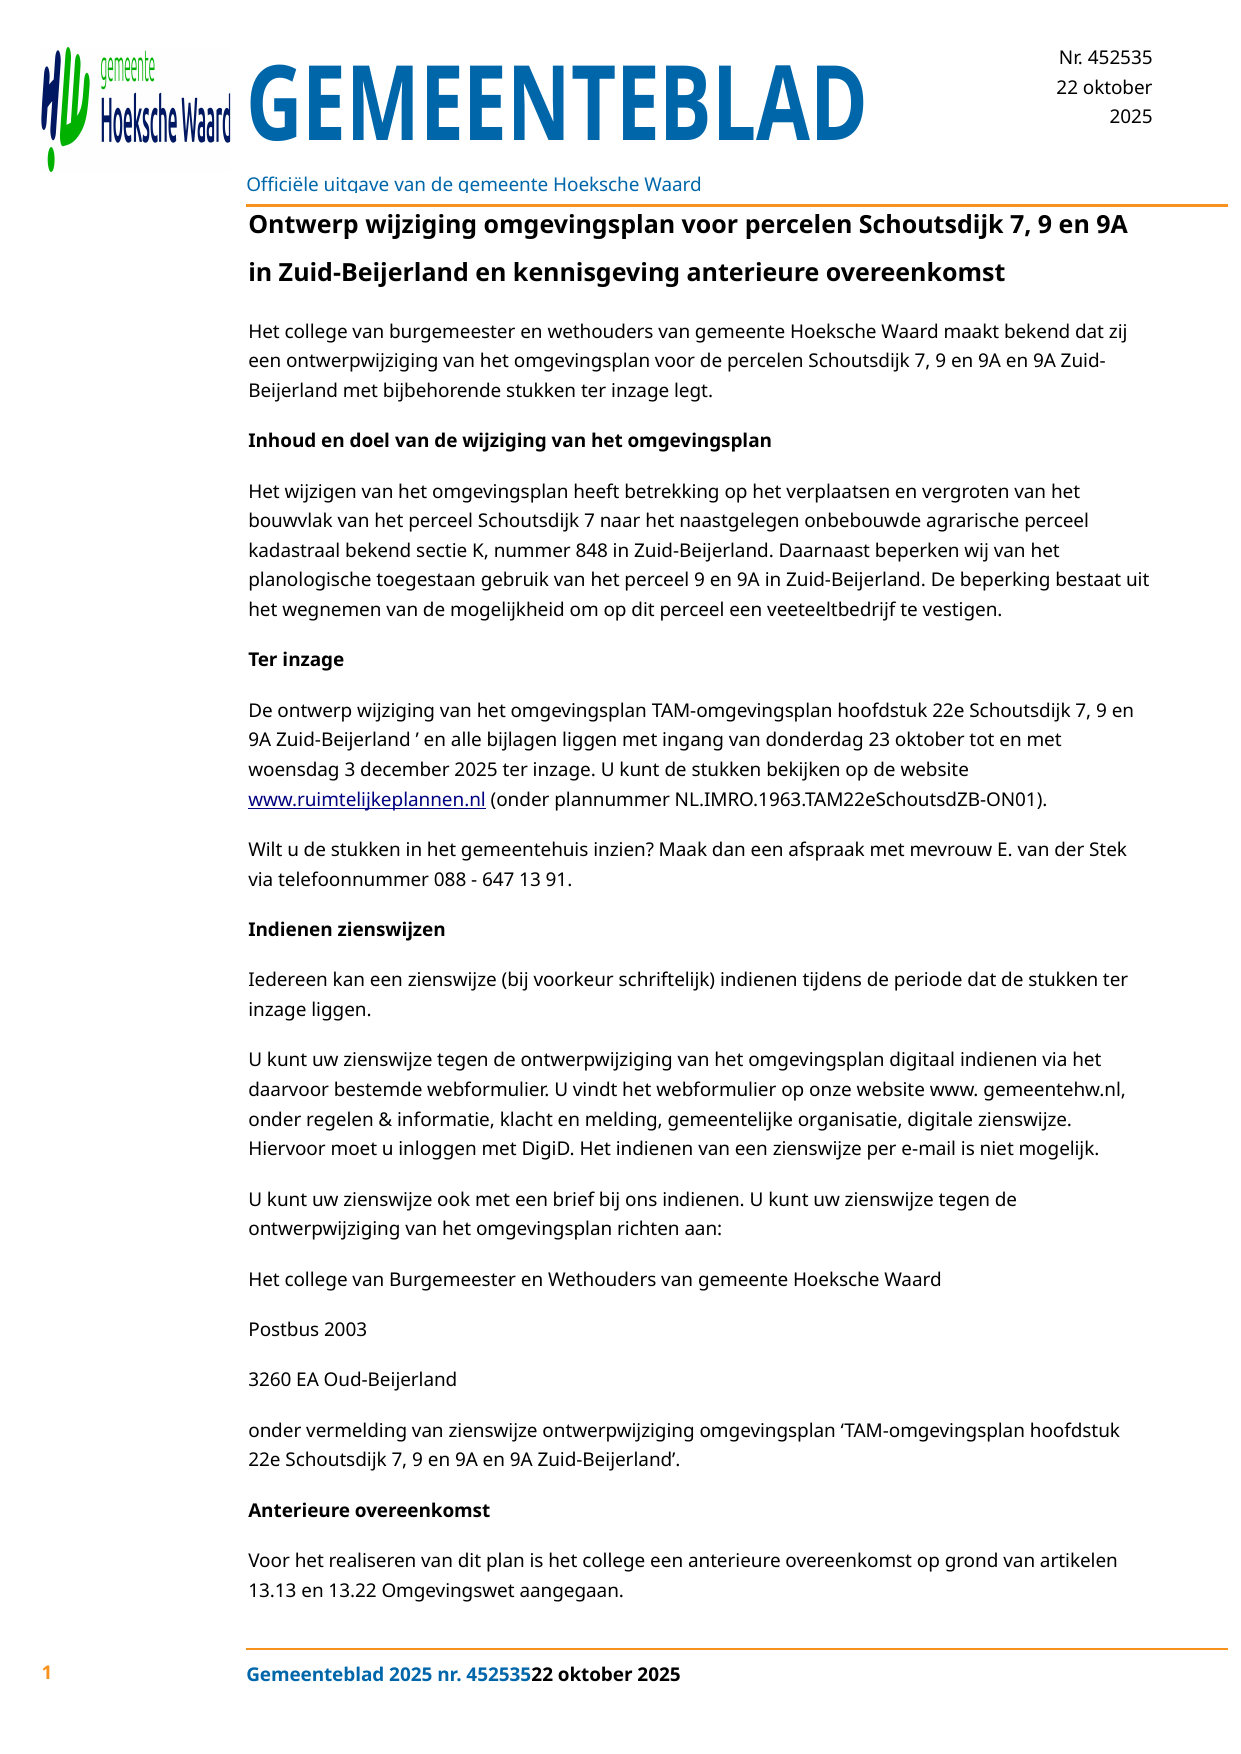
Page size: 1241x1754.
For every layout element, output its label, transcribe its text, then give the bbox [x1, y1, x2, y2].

text Postbus 2003 [248, 1316, 1152, 1342]
text Inhoud en doel van de wijziging van het omgevingsplan [248, 427, 1152, 453]
text Wilt u de stukken in het gemeentehuis inzien? Maak dan een afspraak met mevrouw E. van der Stek via telefoonnummer 088 - 647 13 91. [248, 836, 1152, 892]
text U kunt uw zienswijze ook met een brief bij ons indienen. U kunt uw zienswijze tegen de ontwerpwijziging van het omgevingsplan richten aan: [248, 1186, 1152, 1241]
text Iedereen kan een zienswijze (bij voorkeur schriftelijk) indienen tijdens de periode dat de stukken ter inzage liggen. [248, 967, 1152, 1022]
picture [41, 47, 231, 172]
text U kunt uw zienswijze tegen de ontwerpwijziging van het omgevingsplan digitaal indienen via het daarvoor bestemde webformulier. U vindt het webformulier op onze website www. gemeentehw.nl, onder regelen & informatie, klacht en melding, gemeentelijke organisatie, digitale zienswijze. Hiervoor moet u inloggen met DigiD. Het indienen van een zienswijze per e-mail is niet mogelijk. [248, 1047, 1152, 1161]
text Het wijzigen van het omgevingsplan heeft betrekking op het verplaatsen en vergroten van het bouwvlak van het perceel Schoutsdijk 7 naar het naastgelegen onbebouwde agrarische perceel kadastraal bekend sectie K, nummer 848 in Zuid-Beijerland. Daarnaast beperken wij van het planologische toegestaan gebruik van het perceel 9 en 9A in Zuid-Beijerland. De beperking bestaat uit het wegnemen van de mogelijkheid om op dit perceel een veeteeltbedrijf te vestigen. [248, 478, 1152, 622]
text 3260 EA Oud-Beijerland [248, 1367, 1152, 1392]
text Indienen zienswijzen [248, 916, 1152, 942]
text Het college van Burgemeester en Wethouders van gemeente Hoeksche Waard [248, 1266, 1152, 1292]
text Het college van burgemeester en wethouders van gemeente Hoeksche Waard maakt bekend dat zij een ontwerpwijziging van het omgevingsplan voor de percelen Schoutsdijk 7, 9 en 9A en 9A Zuid-Beijerland met bijbehorende stukken ter inzage legt. [248, 318, 1152, 403]
text Ontwerp wijziging omgevingsplan voor percelen Schoutsdijk 7, 9 en 9A in Zuid-Beijerland en kennisgeving anterieure overeenkomst [248, 207, 1152, 288]
text onder vermelding van zienswijze ontwerpwijziging omgevingsplan ‘TAM-omgevingsplan hoofdstuk 22e Schoutsdijk 7, 9 en 9A en 9A Zuid-Beijerland’. [248, 1417, 1152, 1472]
text Anterieure overeenkomst [248, 1497, 1152, 1523]
text De ontwerp wijziging van het omgevingsplan TAM-omgevingsplan hoofdstuk 22e Schoutsdijk 7, 9 en 9A Zuid-Beijerland ’ en alle bijlagen liggen met ingang van donderdag 23 oktober tot en met woensdag 3 december 2025 ter inzage. U kunt de stukken bekijken op de website www.ruimtelijkeplannen.nl (onder plannummer NL.IMRO.1963.TAM22eSchoutsdZB-ON01). [248, 697, 1152, 812]
text Ter inzage [248, 647, 1152, 672]
text Voor het realiseren van dit plan is het college een anterieure overeenkomst op grond van artikelen 13.13 en 13.22 Omgevingswet aangegaan. [248, 1547, 1152, 1603]
